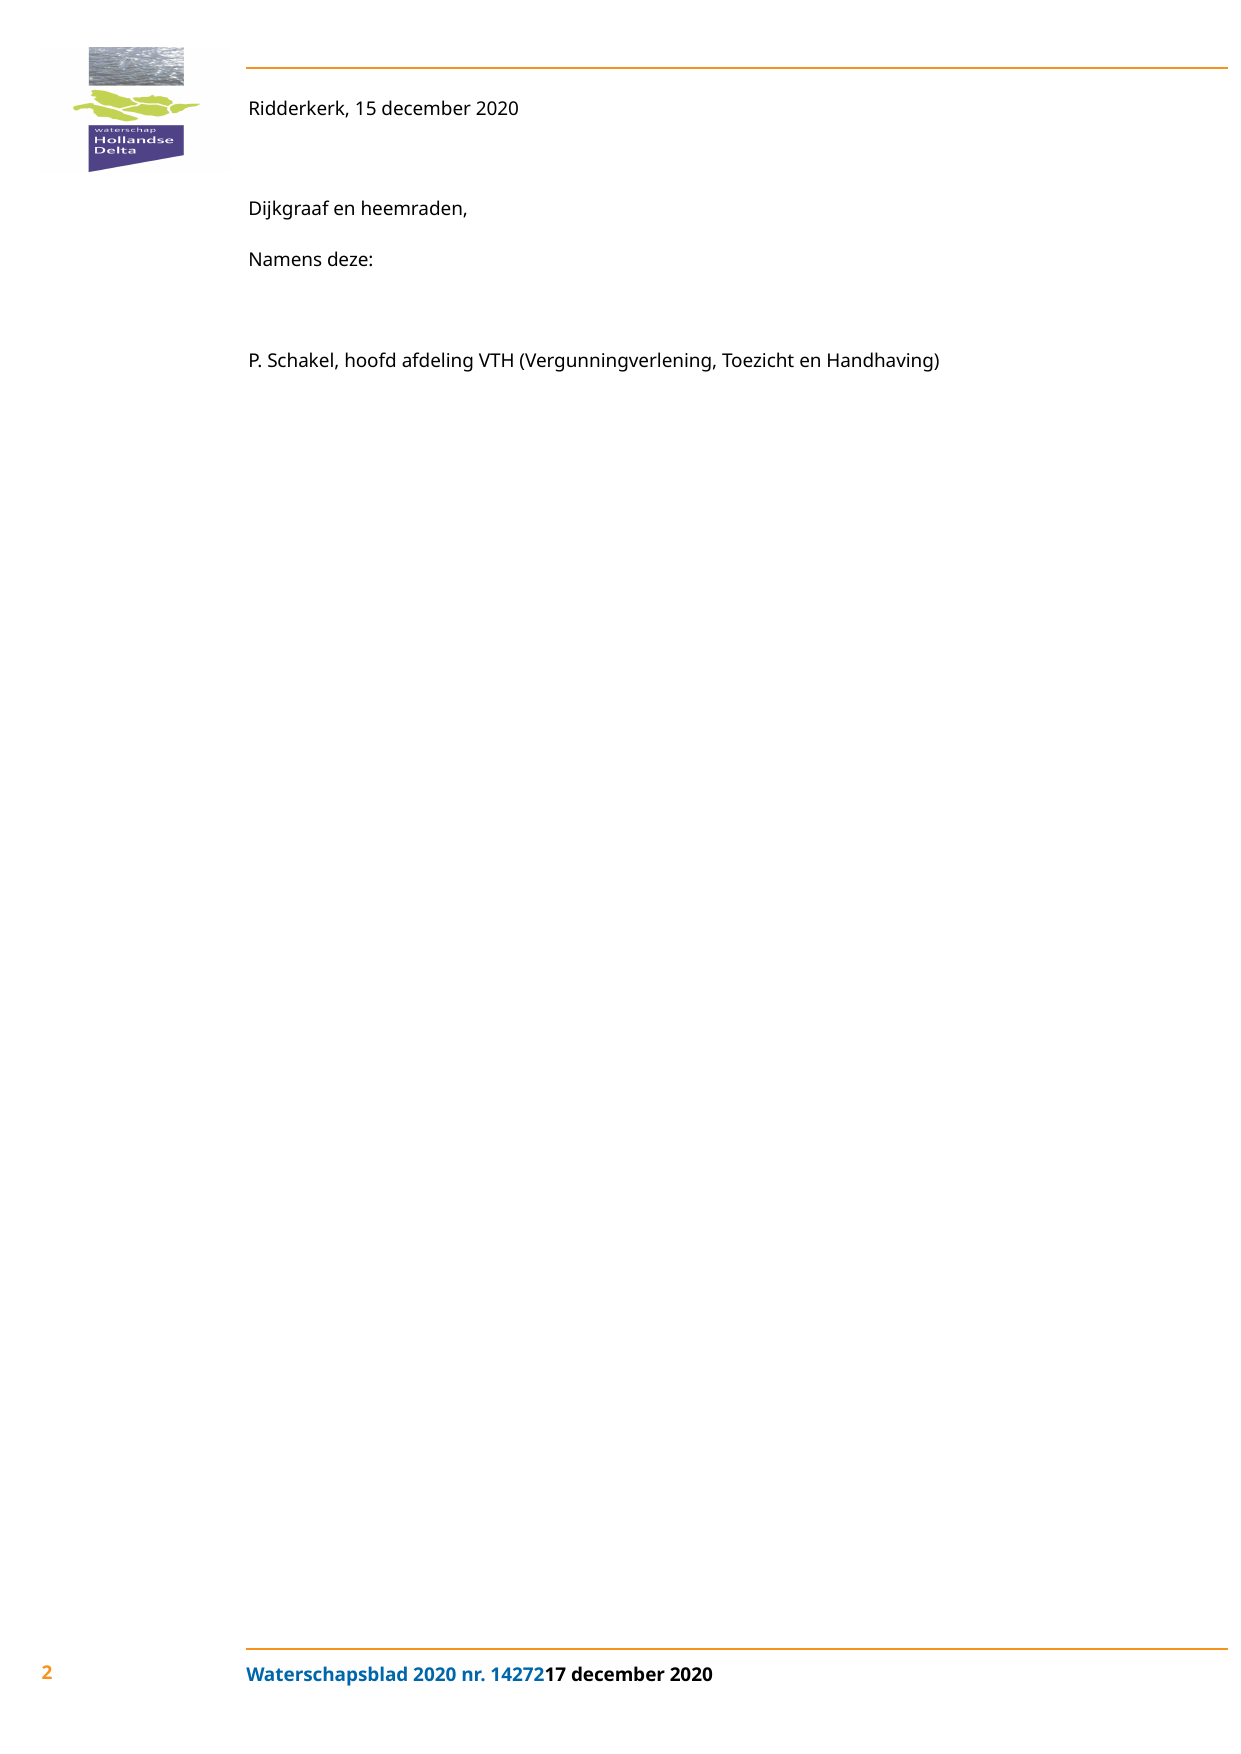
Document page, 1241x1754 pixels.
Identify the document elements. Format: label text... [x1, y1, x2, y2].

text Ridderkerk, 15 december 2020 [248, 95, 1152, 121]
text Namens deze: [248, 246, 1152, 272]
text Dijkgraaf en heemraden, [248, 196, 1152, 221]
picture [41, 47, 231, 172]
text P. Schakel, hoofd afdeling VTH (Vergunningverlening, Toezicht en Handhaving) [248, 347, 1152, 373]
